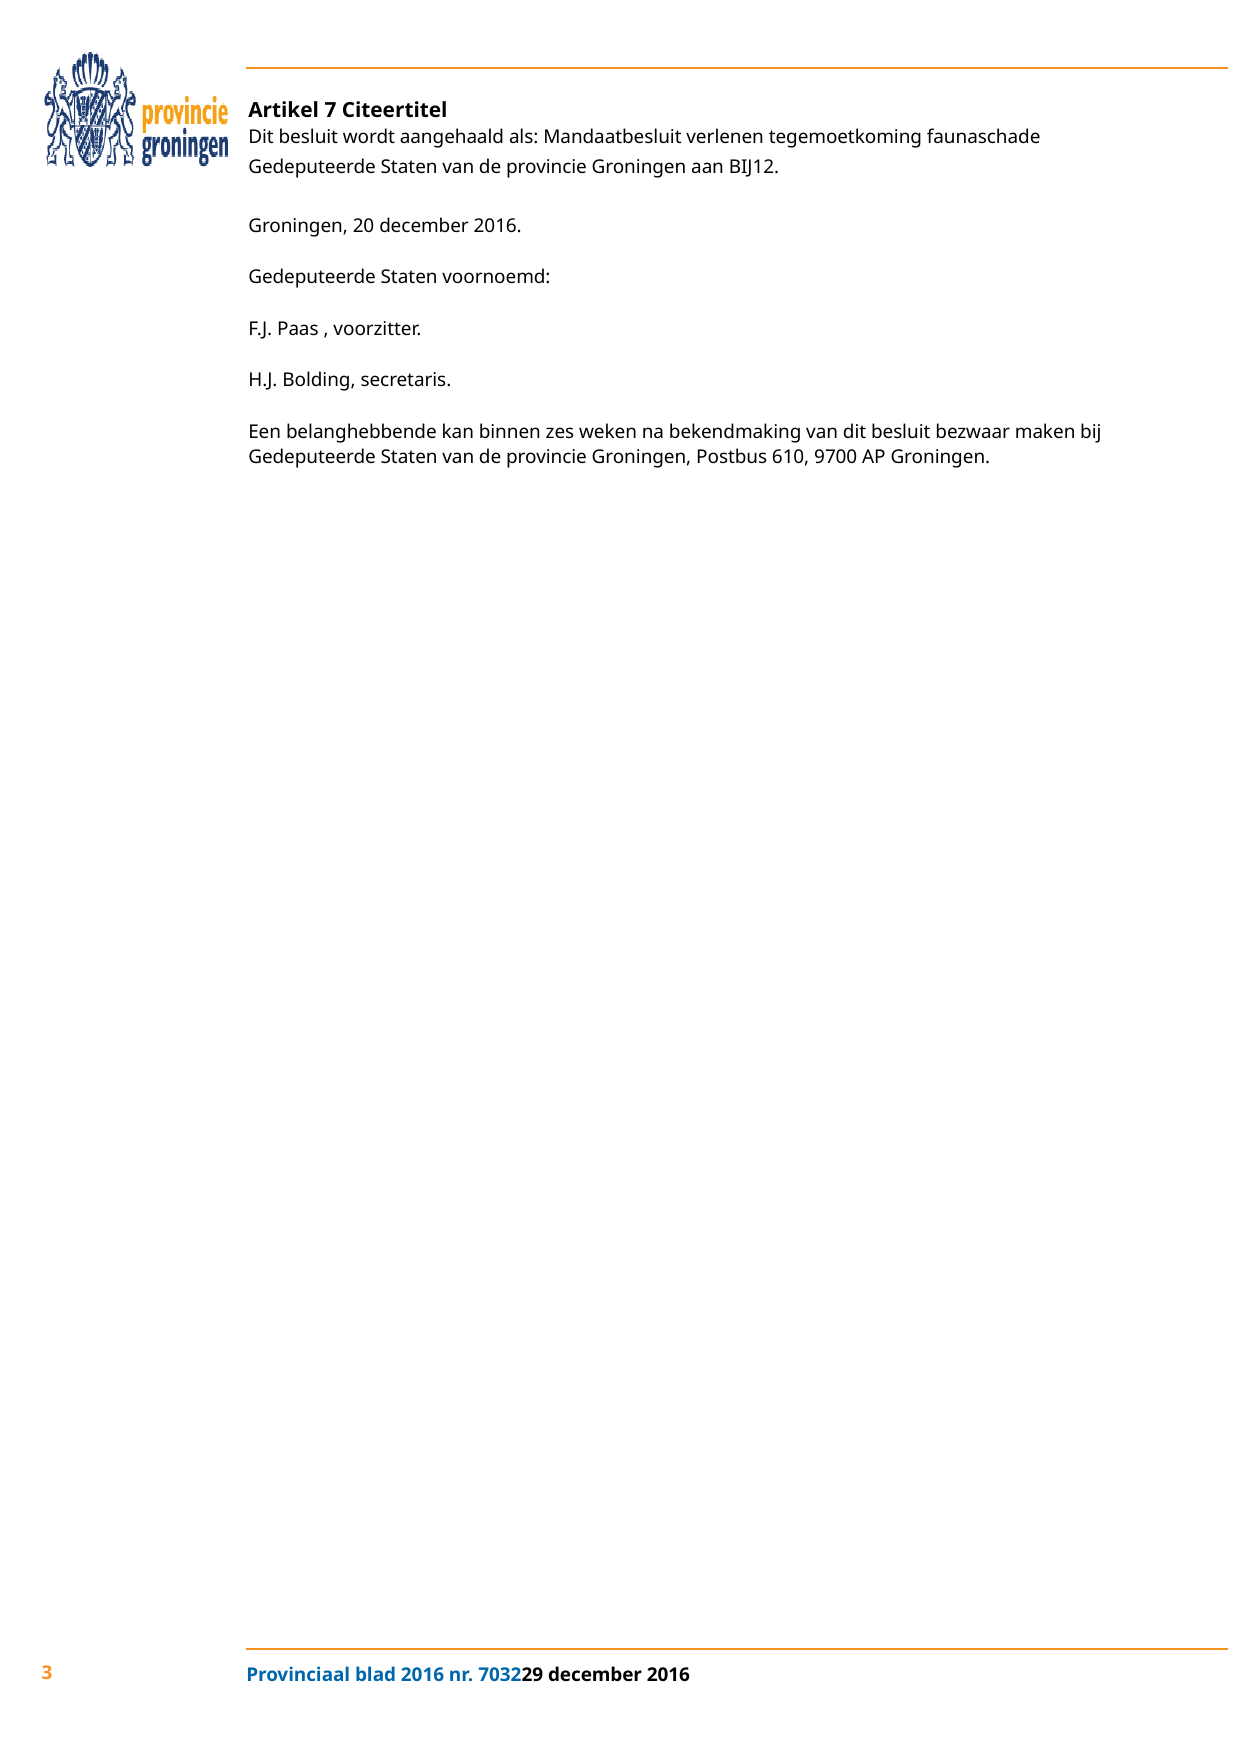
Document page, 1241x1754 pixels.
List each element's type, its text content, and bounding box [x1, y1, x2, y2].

text Groningen, 20 december 2016. [248, 212, 1152, 238]
text F.J. Paas , voorzitter. [248, 315, 1152, 341]
text Dit besluit wordt aangehaald als: Mandaatbesluit verlenen tegemoetkoming faunaschade Gedeputeerde Staten van de provincie Groningen aan BIJ12. [248, 123, 1152, 178]
text Artikel 7 Citeertitel [248, 95, 1152, 123]
text H.J. Bolding, secretaris. [248, 366, 1152, 392]
picture [41, 47, 231, 172]
text Een belanghebbende kan binnen zes weken na bekendmaking van dit besluit bezwaar maken bij Gedeputeerde Staten van de provincie Groningen, Postbus 610, 9700 AP Groningen. [248, 418, 1152, 469]
text Gedeputeerde Staten voornoemd: [248, 263, 1152, 289]
